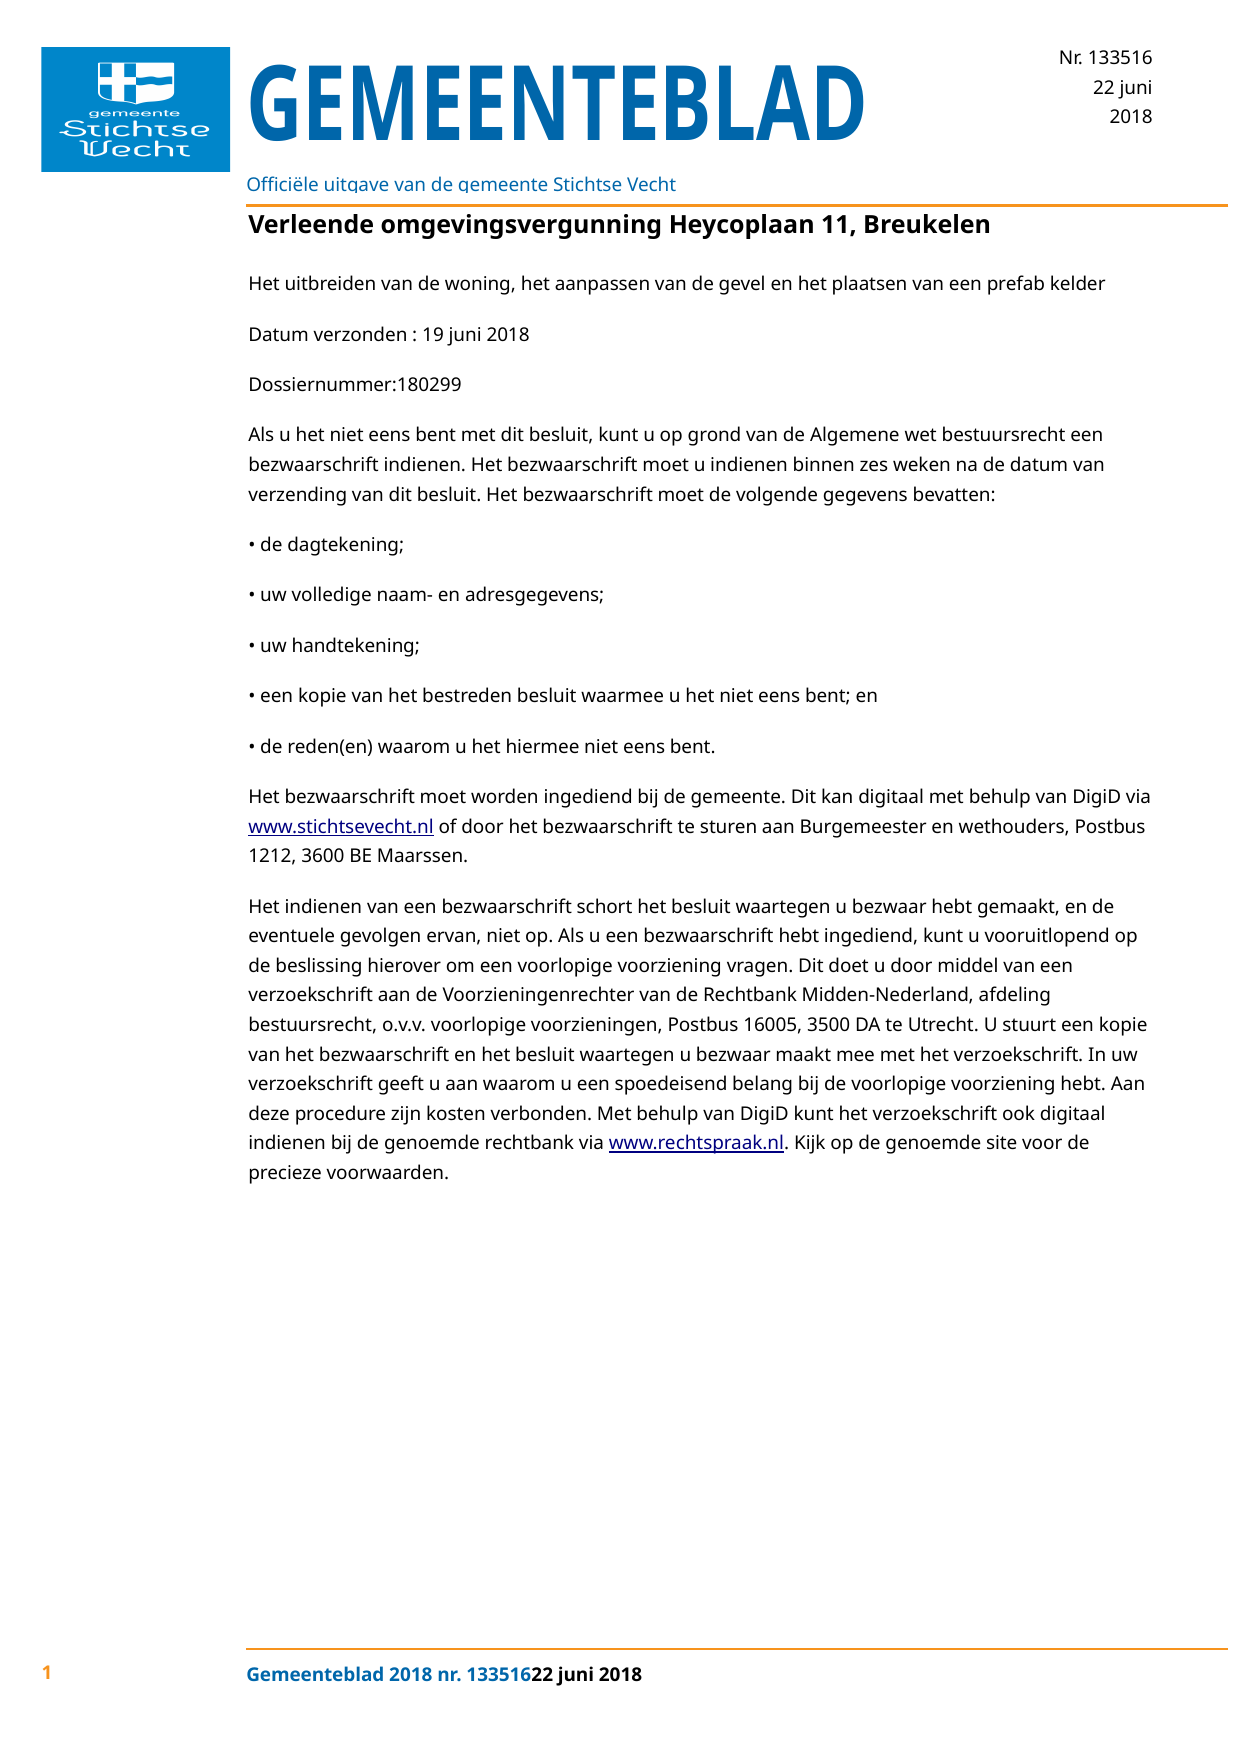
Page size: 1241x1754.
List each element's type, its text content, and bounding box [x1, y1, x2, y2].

text • uw handtekening; [248, 632, 1152, 658]
text • de dagtekening; [248, 531, 1152, 557]
text Het indienen van een bezwaarschrift schort het besluit waartegen u bezwaar hebt gemaakt, en de eventuele gevolgen ervan, niet op. Als u een bezwaarschrift hebt ingediend, kunt u vooruitlopend op de beslissing hierover om een voorlopige voorziening vragen. Dit doet u door middel van een verzoekschrift aan de Voorzieningenrechter van de Rechtbank Midden-Nederland, afdeling bestuursrecht, o.v.v. voorlopige voorzieningen, Postbus 16005, 3500 DA te Utrecht. U stuurt een kopie van het bezwaarschrift en het besluit waartegen u bezwaar maakt mee met het verzoekschrift. In uw verzoekschrift geeft u aan waarom u een spoedeisend belang bij de voorlopige voorziening hebt. Aan deze procedure zijn kosten verbonden. Met behulp van DigiD kunt het verzoekschrift ook digitaal indienen bij de genoemde rechtbank via www.rechtspraak.nl. Kijk op de genoemde site voor de precieze voorwaarden. [248, 893, 1152, 1185]
text • de reden(en) waarom u het hiermee niet eens bent. [248, 733, 1152, 758]
text Het bezwaarschrift moet worden ingediend bij de gemeente. Dit kan digitaal met behulp van DigiD via www.stichtsevecht.nl of door het bezwaarschrift te sturen aan Burgemeester en wethouders, Postbus 1212, 3600 BE Maarssen. [248, 783, 1152, 868]
text • een kopie van het bestreden besluit waarmee u het niet eens bent; en [248, 682, 1152, 708]
text Als u het niet eens bent met dit besluit, kunt u op grond van de Algemene wet bestuursrecht een bezwaarschrift indienen. Het bezwaarschrift moet u indienen binnen zes weken na de datum van verzending van dit besluit. Het bezwaarschrift moet de volgende gegevens bevatten: [248, 422, 1152, 506]
text Dossiernummer:180299 [248, 371, 1152, 397]
text Verleende omgevingsvergunning Heycoplaan 11, Breukelen [248, 207, 1152, 241]
text • uw volledige naam- en adresgegevens; [248, 582, 1152, 607]
text Het uitbreiden van de woning, het aanpassen van de gevel en het plaatsen van een prefab kelder [248, 270, 1152, 296]
text Datum verzonden : 19 juni 2018 [248, 321, 1152, 346]
picture [137, 63, 174, 103]
picture [99, 63, 135, 101]
